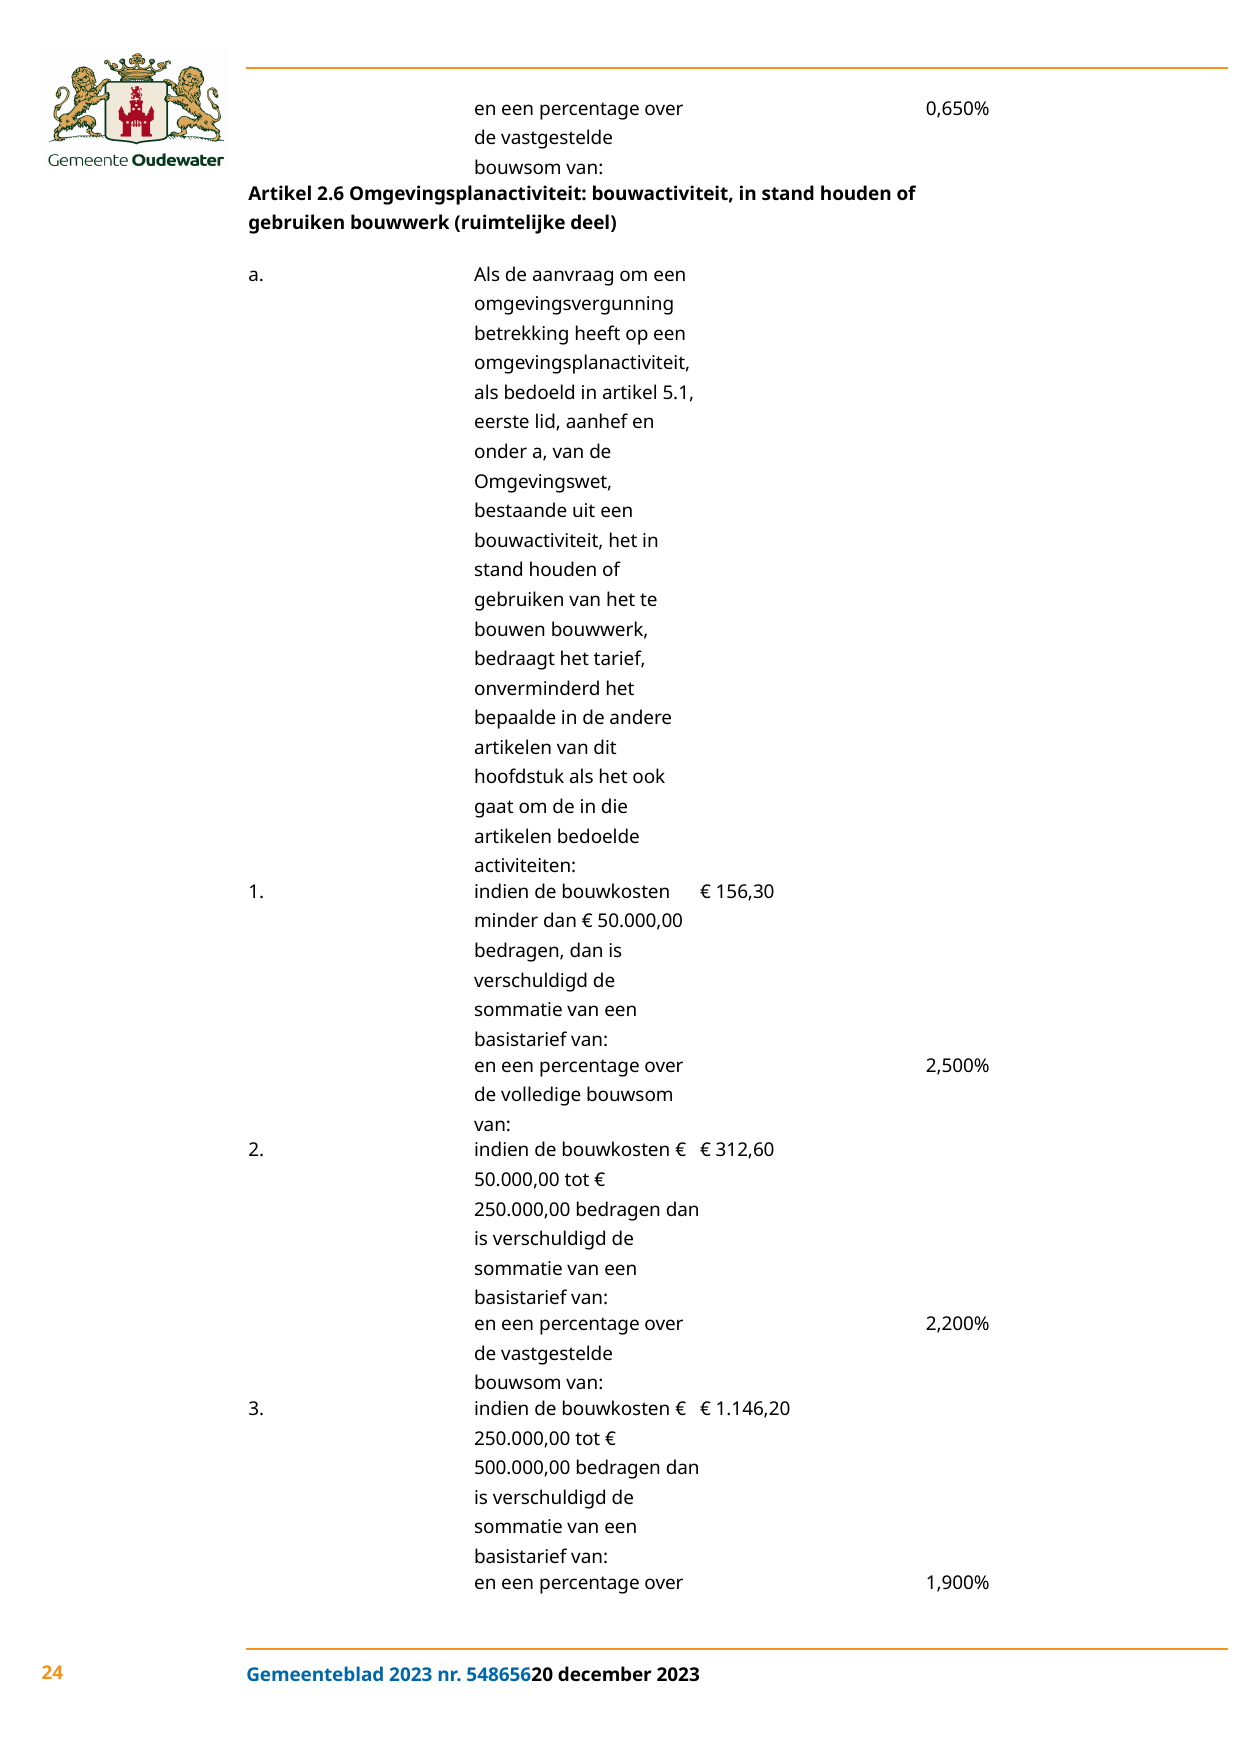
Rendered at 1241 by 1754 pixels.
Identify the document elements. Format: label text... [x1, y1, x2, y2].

table_cell 1,900% [926, 1569, 1152, 1594]
table_cell 2,500% [926, 1052, 1152, 1137]
table_cell en een percentage over de vastgestelde bouwsom van: [474, 95, 700, 180]
table_cell [700, 235, 926, 261]
table_cell [926, 180, 1152, 235]
table_cell [248, 1310, 474, 1395]
table_cell [926, 878, 1152, 1052]
table_cell a. [248, 261, 474, 878]
table_cell [700, 1310, 926, 1395]
table_cell [700, 1569, 926, 1594]
table_cell en een percentage over de vastgestelde bouwsom van: [474, 1310, 700, 1395]
table_cell [248, 235, 474, 261]
table_cell 2,200% [926, 1310, 1152, 1395]
table_cell € 312,60 [700, 1137, 926, 1310]
table_cell en een percentage over [474, 1569, 700, 1594]
picture [41, 47, 231, 172]
table_cell 2. [248, 1137, 474, 1310]
table_cell [248, 1569, 474, 1594]
table_cell Artikel 2.6 Omgevingsplanactiviteit: bouwactiviteit, in stand houden of gebruiken bouwwerk (ruimtelijke deel) [248, 180, 926, 235]
table_cell [926, 1395, 1152, 1569]
table_cell en een percentage over de volledige bouwsom van: [474, 1052, 700, 1137]
table_cell 1. [248, 878, 474, 1052]
table_cell [248, 95, 474, 180]
table_cell [700, 261, 926, 878]
table_cell 0,650% [926, 95, 1152, 180]
table_cell 3. [248, 1395, 474, 1569]
table_cell indien de bouwkosten minder dan € 50.000,00 bedragen, dan is verschuldigd de sommatie van een basistarief van: [474, 878, 700, 1052]
table_cell Als de aanvraag om een omgevingsvergunning betrekking heeft op een omgevingsplanactiviteit, als bedoeld in artikel 5.1, eerste lid, aanhef en onder a, van de Omgevingswet, bestaande uit een bouwactiviteit, het in stand houden of gebruiken van het te bouwen bouwwerk, bedraagt het tarief, onverminderd het bepaalde in de andere artikelen van dit hoofdstuk als het ook gaat om de in die artikelen bedoelde activiteiten: [474, 261, 700, 878]
table_cell € 1.146,20 [700, 1395, 926, 1569]
table_cell [926, 1137, 1152, 1310]
table_cell [926, 235, 1152, 261]
table_cell € 156,30 [700, 878, 926, 1052]
table_cell indien de bouwkosten € 50.000,00 tot € 250.000,00 bedragen dan is verschuldigd de sommatie van een basistarief van: [474, 1137, 700, 1310]
table_cell [926, 261, 1152, 878]
table_cell [474, 235, 700, 261]
table_cell indien de bouwkosten € 250.000,00 tot € 500.000,00 bedragen dan is verschuldigd de sommatie van een basistarief van: [474, 1395, 700, 1569]
table_cell [248, 1052, 474, 1137]
table_cell [700, 95, 926, 180]
table_cell [700, 1052, 926, 1137]
